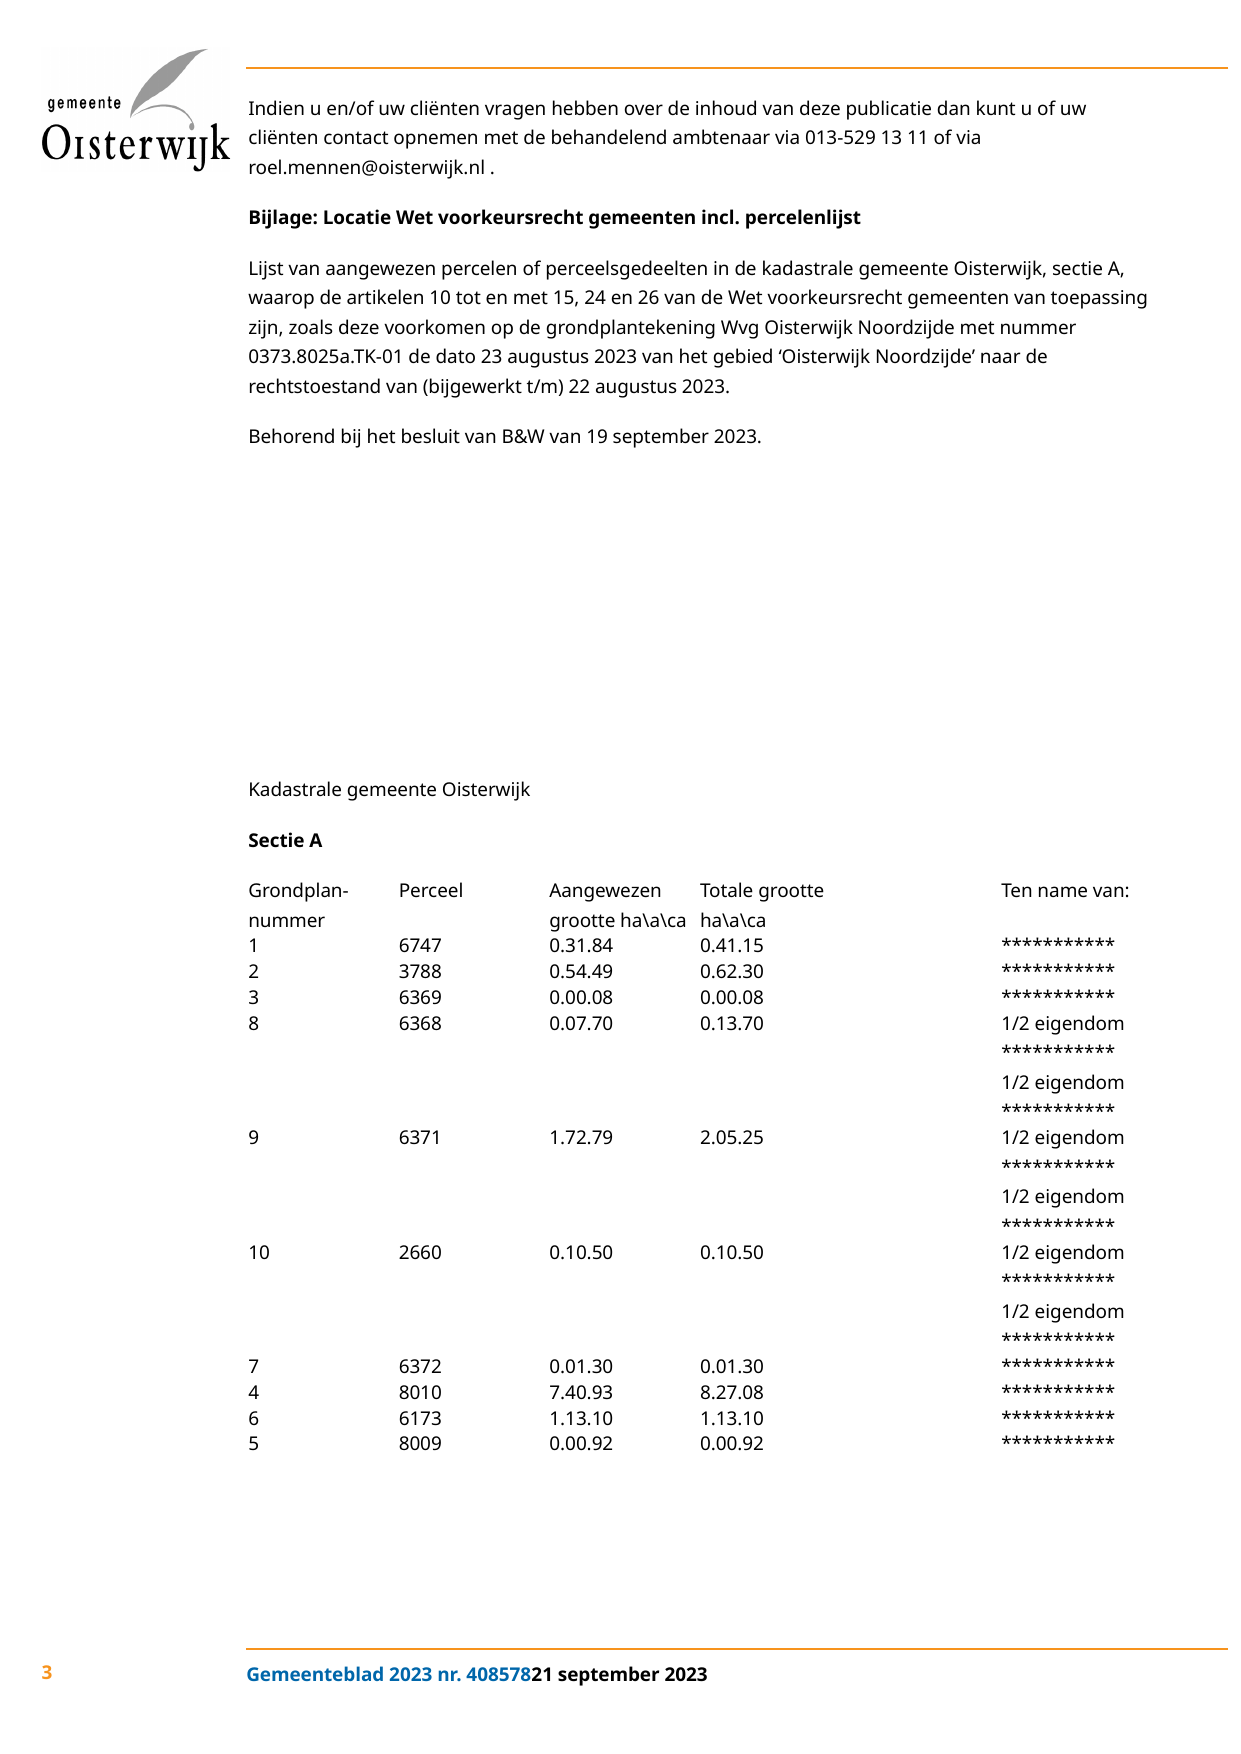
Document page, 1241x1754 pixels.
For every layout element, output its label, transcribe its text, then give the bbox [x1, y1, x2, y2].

table_header Ten name van: [1001, 878, 1152, 933]
table_cell 8.27.08 [700, 1379, 850, 1405]
table_cell 1/2 eigendom *********** 1/2 eigendom *********** [1001, 1010, 1152, 1124]
table_cell 6 [248, 1405, 398, 1431]
table_cell 3 [248, 984, 398, 1010]
table_cell 1.13.10 [549, 1405, 700, 1431]
table_cell 8 [248, 1010, 398, 1124]
table_cell 1/2 eigendom *********** 1/2 eigendom *********** [1001, 1239, 1152, 1353]
table_header Totale grootte ha\a\ca [700, 878, 850, 933]
table_cell [850, 1010, 1001, 1124]
table_cell 0.62.30 [700, 959, 850, 984]
table_cell 6368 [399, 1010, 549, 1124]
table_cell [850, 959, 1001, 984]
table_cell 3788 [399, 959, 549, 984]
text Kadastrale gemeente Oisterwijk [248, 776, 1152, 802]
table_cell 4 [248, 1379, 398, 1405]
table_cell 2 [248, 959, 398, 984]
table_cell 0.07.70 [549, 1010, 700, 1124]
table_cell 7 [248, 1353, 398, 1379]
table_cell *********** [1001, 959, 1152, 984]
text Bijlage: Locatie Wet voorkeursrecht gemeenten incl. percelenlijst [248, 204, 1152, 230]
text Lijst van aangewezen percelen of perceelsgedeelten in de kadastrale gemeente Oisterwijk, sectie A, waarop de artikelen 10 tot en met 15, 24 en 26 van de Wet voorkeursrecht gemeenten van toepassing zijn, zoals deze voorkomen op de grondplantekening Wvg Oisterwijk Noordzijde met nummer 0373.8025a.TK-01 de dato 23 augustus 2023 van het gebied ‘Oisterwijk Noordzijde’ naar de rechtstoestand van (bijgewerkt t/m) 22 augustus 2023. [248, 255, 1152, 399]
table_cell 6747 [399, 933, 549, 958]
table_cell 0.00.92 [700, 1431, 850, 1456]
table_cell *********** [1001, 1379, 1152, 1405]
text Sectie A [248, 827, 1152, 853]
table_cell [850, 1353, 1001, 1379]
table_cell 0.00.08 [549, 984, 700, 1010]
table_cell 0.10.50 [700, 1239, 850, 1353]
table_cell 2660 [399, 1239, 549, 1353]
table_cell 8010 [399, 1379, 549, 1405]
table_cell 0.41.15 [700, 933, 850, 958]
table_cell 0.54.49 [549, 959, 700, 984]
table_cell [850, 933, 1001, 958]
table_cell 6371 [399, 1124, 549, 1239]
table_header Grondplan- nummer [248, 878, 398, 933]
table_cell 5 [248, 1431, 398, 1456]
table_cell 0.31.84 [549, 933, 700, 958]
table_cell 0.01.30 [700, 1353, 850, 1379]
table_cell [850, 1124, 1001, 1239]
table_cell 0.01.30 [549, 1353, 700, 1379]
table_cell 6372 [399, 1353, 549, 1379]
table_cell 1.72.79 [549, 1124, 700, 1239]
table_cell 0.10.50 [549, 1239, 700, 1353]
table_cell 8009 [399, 1431, 549, 1456]
text Indien u en/of uw cliënten vragen hebben over de inhoud van deze publicatie dan kunt u of uw cliënten contact opnemen met de behandelend ambtenaar via 013-529 13 11 of via roel.mennen@oisterwijk.nl . [248, 95, 1152, 180]
table_cell [850, 1239, 1001, 1353]
table_header Aangewezen grootte ha\a\ca [549, 878, 700, 933]
table_cell 1 [248, 933, 398, 958]
table_cell 1.13.10 [700, 1405, 850, 1431]
table_cell [850, 1405, 1001, 1431]
table_cell [850, 1431, 1001, 1456]
table_cell 6173 [399, 1405, 549, 1431]
table_header [850, 878, 1001, 933]
table_header Perceel [399, 878, 549, 933]
table_cell 7.40.93 [549, 1379, 700, 1405]
table_cell 9 [248, 1124, 398, 1239]
table_cell 6369 [399, 984, 549, 1010]
table_cell 1/2 eigendom *********** 1/2 eigendom *********** [1001, 1124, 1152, 1239]
table_cell 0.00.08 [700, 984, 850, 1010]
table_cell *********** [1001, 1431, 1152, 1456]
picture [41, 47, 231, 172]
table_cell [850, 1379, 1001, 1405]
table_cell 2.05.25 [700, 1124, 850, 1239]
table_cell *********** [1001, 933, 1152, 958]
table_cell [850, 984, 1001, 1010]
table_cell *********** [1001, 1405, 1152, 1431]
table_cell 0.13.70 [700, 1010, 850, 1124]
table_cell 0.00.92 [549, 1431, 700, 1456]
table_cell 10 [248, 1239, 398, 1353]
table_cell *********** [1001, 1353, 1152, 1379]
table_cell *********** [1001, 984, 1152, 1010]
text Behorend bij het besluit van B&W van 19 september 2023. [248, 423, 1152, 449]
